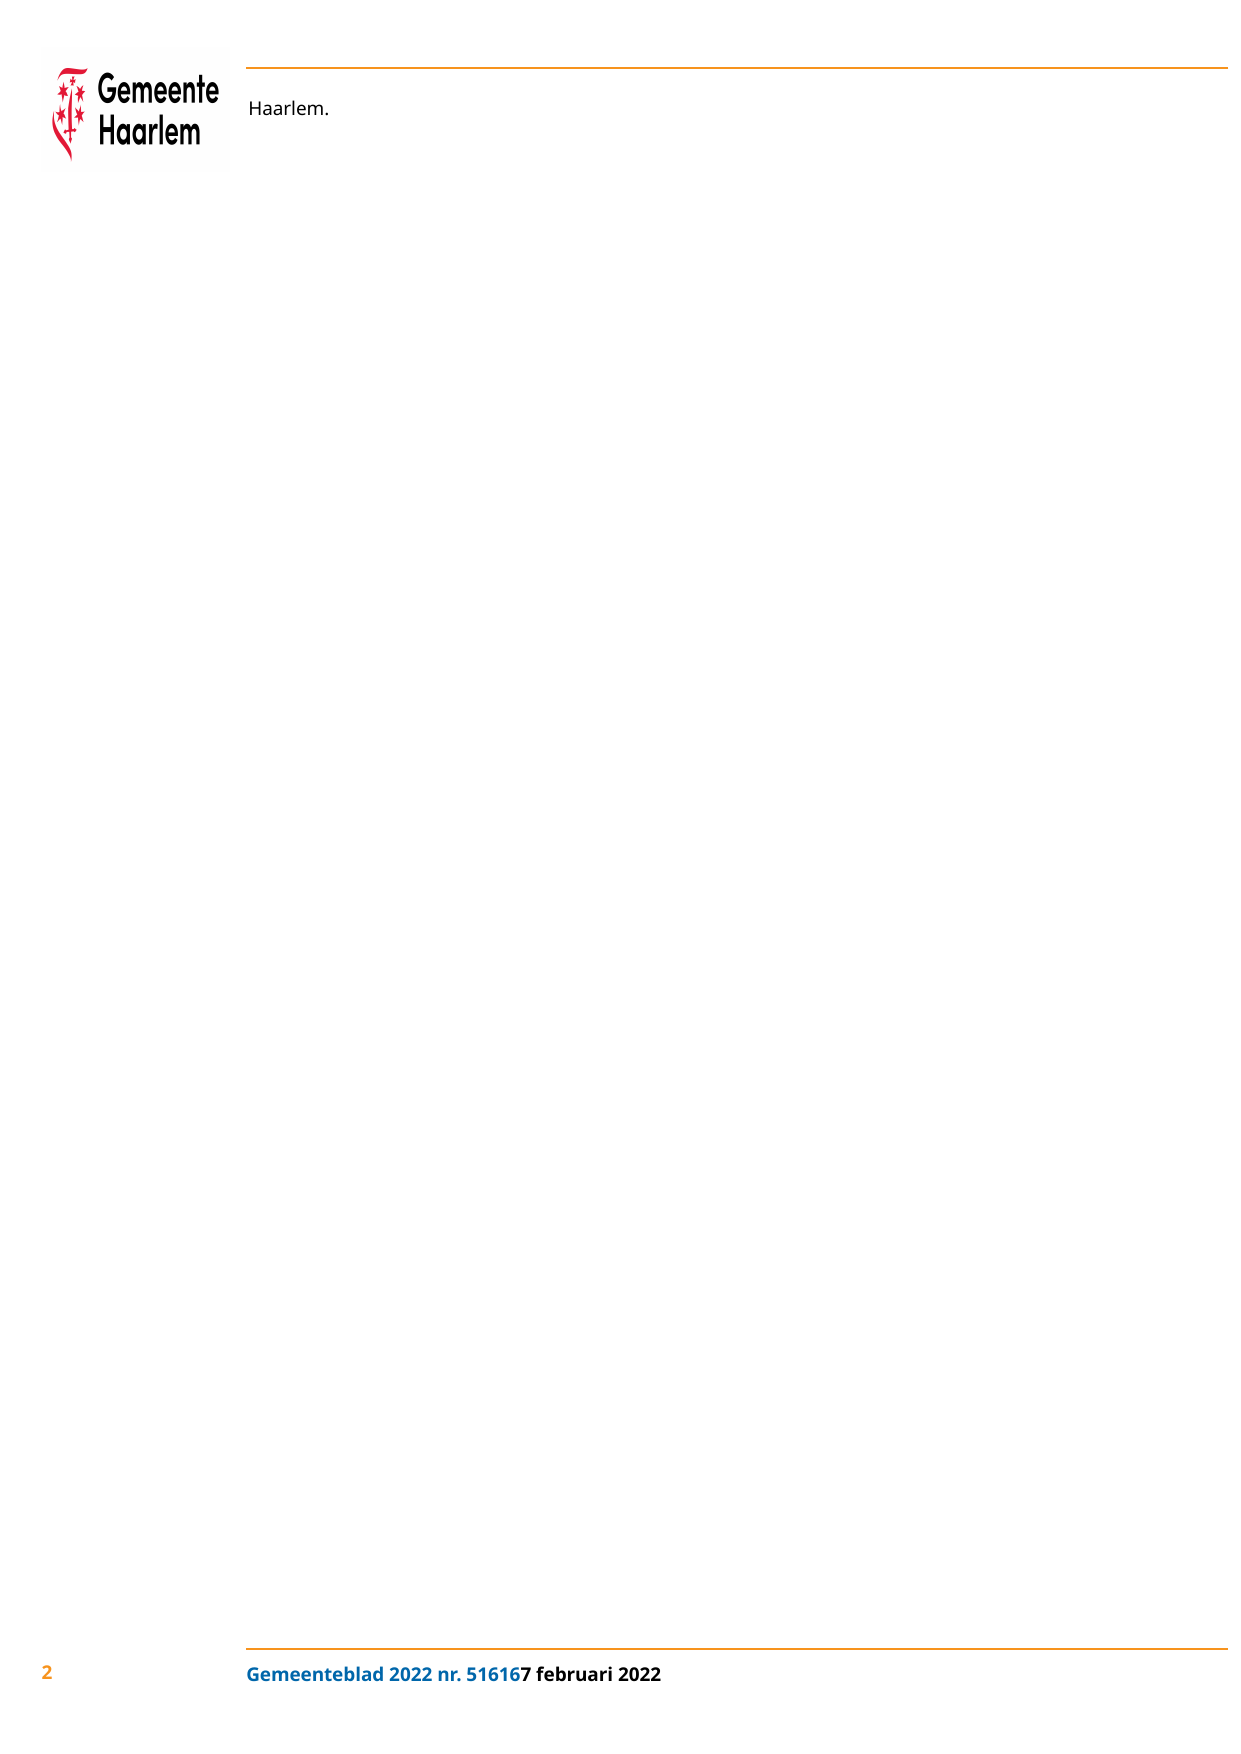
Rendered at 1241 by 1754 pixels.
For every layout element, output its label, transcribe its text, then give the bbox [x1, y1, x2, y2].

text Haarlem. [248, 95, 1152, 121]
picture [41, 47, 231, 172]
